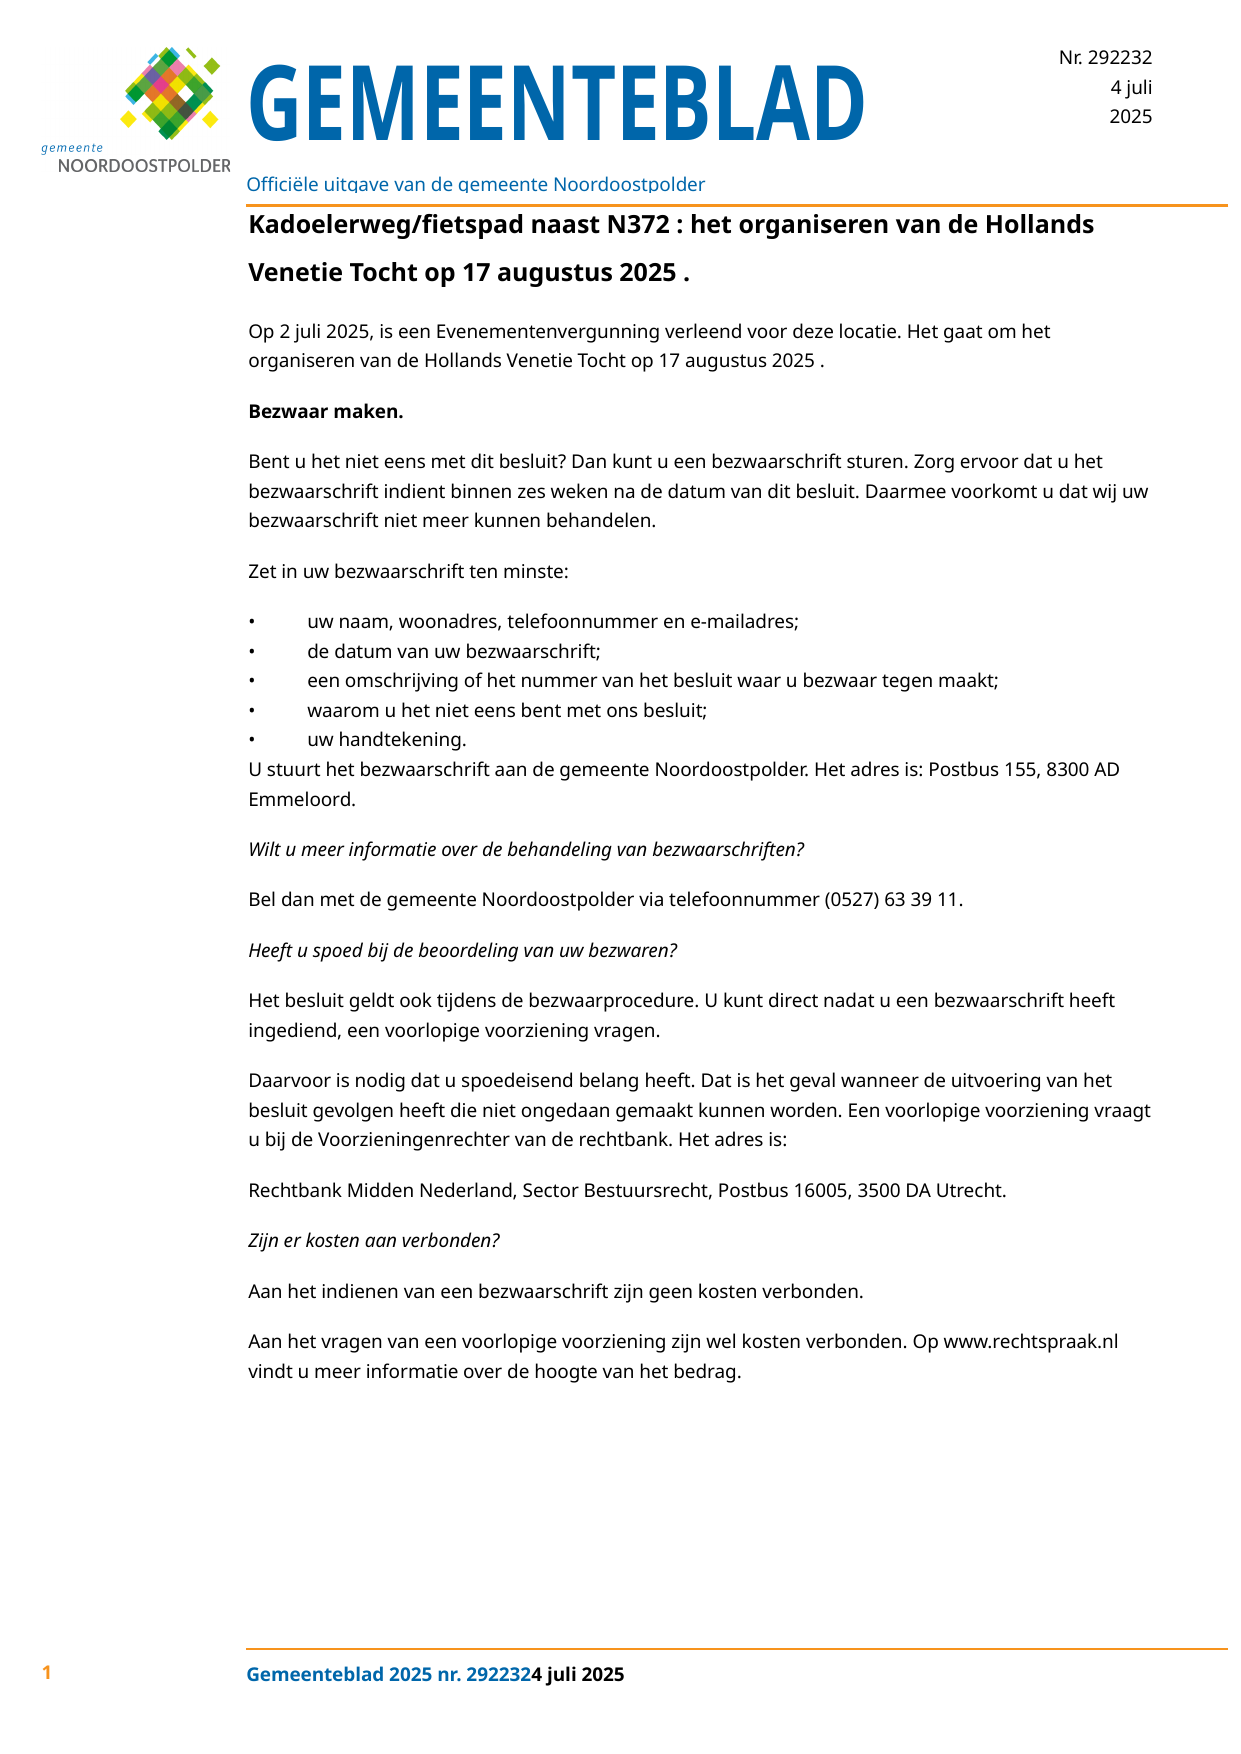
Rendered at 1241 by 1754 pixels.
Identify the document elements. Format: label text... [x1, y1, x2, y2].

list uw naam, woonadres, telefoonnummer en e-mailadres; [248, 608, 1152, 634]
text Zet in uw bezwaarschrift ten minste: [248, 558, 1152, 584]
text U stuurt het bezwaarschrift aan de gemeente Noordoostpolder. Het adres is: Postbus 155, 8300 AD Emmeloord. [248, 756, 1152, 812]
text Bel dan met de gemeente Noordoostpolder via telefoonnummer (0527) 63 39 11. [248, 887, 1152, 912]
picture [41, 47, 231, 172]
text Op 2 juli 2025, is een Evenementenvergunning verleend voor deze locatie. Het gaat om het organiseren van de Hollands Venetie Tocht op 17 augustus 2025 . [248, 318, 1152, 373]
text Het besluit geldt ook tijdens de bezwaarprocedure. U kunt direct nadat u een bezwaarschrift heeft ingediend, een voorlopige voorziening vragen. [248, 987, 1152, 1043]
text Aan het indienen van een bezwaarschrift zijn geen kosten verbonden. [248, 1278, 1152, 1304]
list uw handtekening. [248, 727, 1152, 752]
text Wilt u meer informatie over de behandeling van bezwaarschriften? [248, 836, 1152, 862]
text Bezwaar maken. [248, 398, 1152, 424]
text Zijn er kosten aan verbonden? [248, 1227, 1152, 1253]
list de datum van uw bezwaarschrift; [248, 638, 1152, 664]
text Heeft u spoed bij de beoordeling van uw bezwaren? [248, 937, 1152, 963]
text Bent u het niet eens met dit besluit? Dan kunt u een bezwaarschrift sturen. Zorg ervoor dat u het bezwaarschrift indient binnen zes weken na de datum van dit besluit. Daarmee voorkomt u dat wij uw bezwaarschrift niet meer kunnen behandelen. [248, 448, 1152, 533]
text Kadoelerweg/fietspad naast N372 : het organiseren van de Hollands Venetie Tocht op 17 augustus 2025 . [248, 207, 1152, 288]
text Rechtbank Midden Nederland, Sector Bestuursrecht, Postbus 16005, 3500 DA Utrecht. [248, 1177, 1152, 1203]
list een omschrijving of het nummer van het besluit waar u bezwaar tegen maakt; [248, 667, 1152, 693]
list waarom u het niet eens bent met ons besluit; [248, 697, 1152, 723]
text Daarvoor is nodig dat u spoedeisend belang heeft. Dat is het geval wanneer de uitvoering van het besluit gevolgen heeft die niet ongedaan gemaakt kunnen worden. Een voorlopige voorziening vraagt u bij de Voorzieningenrechter van de rechtbank. Het adres is: [248, 1067, 1152, 1152]
text Aan het vragen van een voorlopige voorziening zijn wel kosten verbonden. Op www.rechtspraak.nl vindt u meer informatie over de hoogte van het bedrag. [248, 1328, 1152, 1384]
